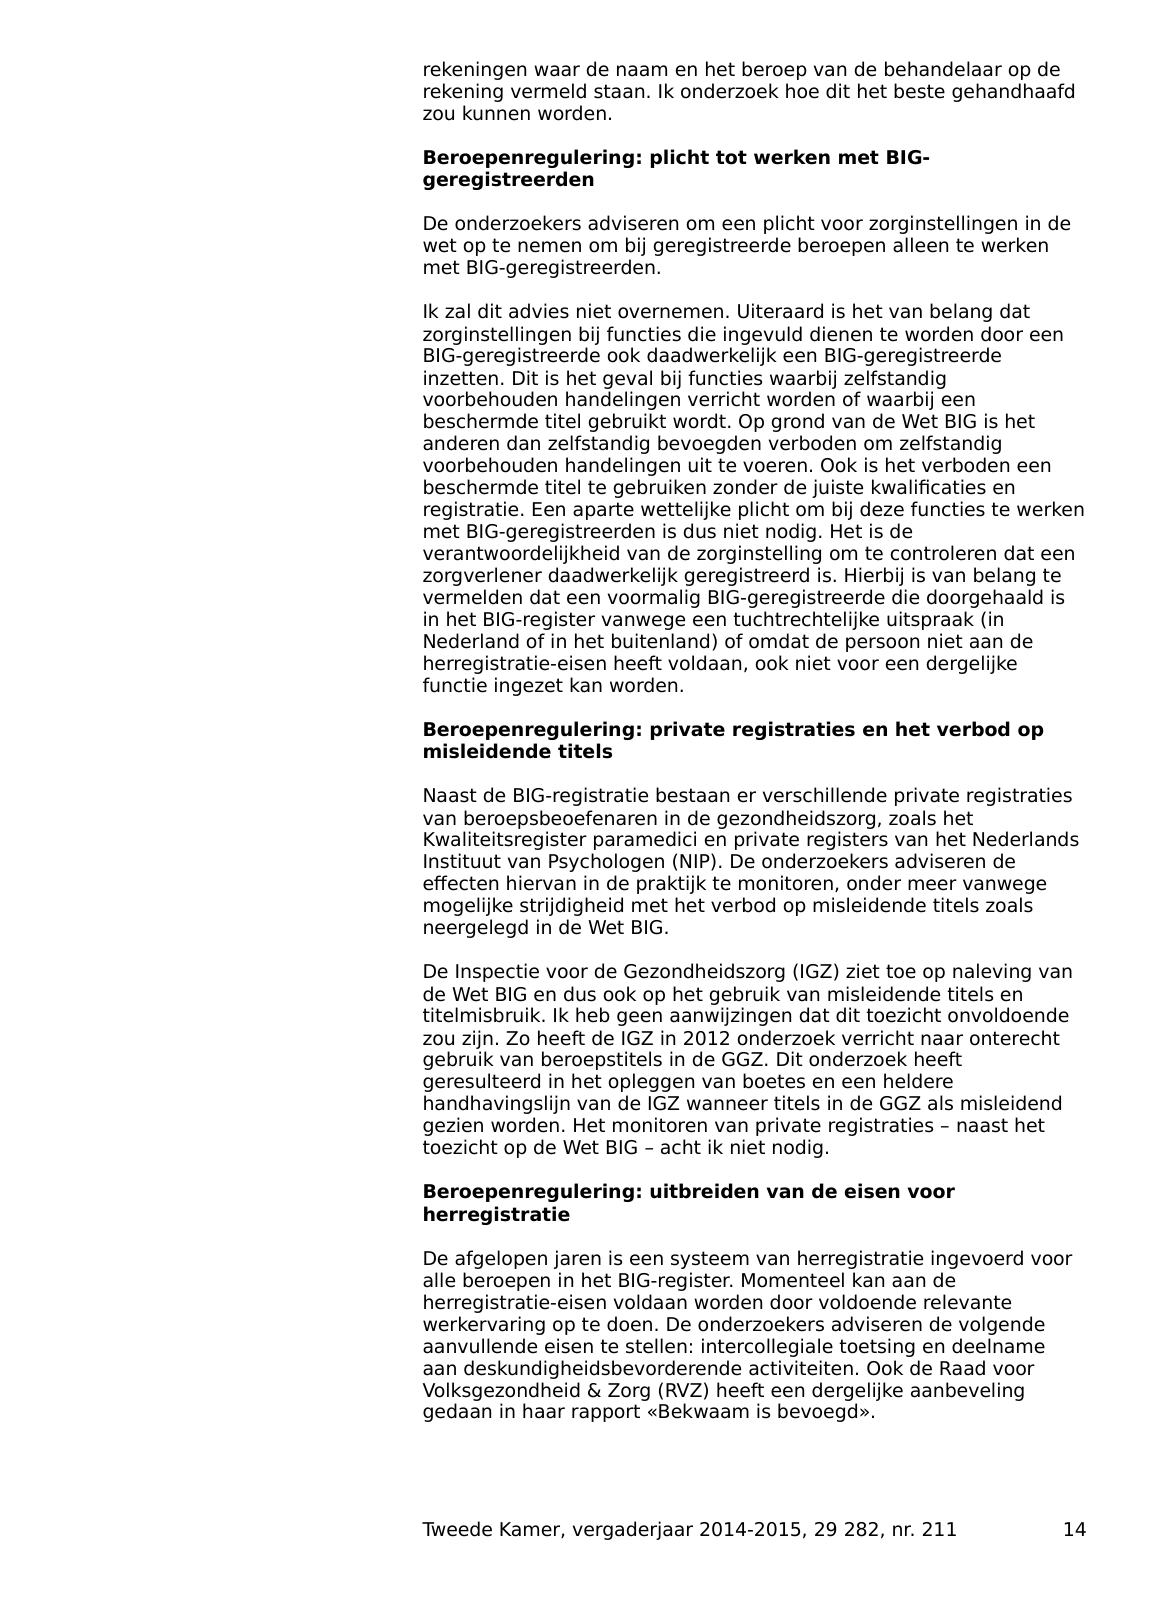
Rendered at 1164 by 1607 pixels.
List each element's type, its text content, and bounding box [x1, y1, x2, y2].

subtitle Beroepenregulering: plicht tot werken met BIG-geregistreerden [422, 147, 1087, 191]
text De onderzoekers adviseren om een plicht voor zorginstellingen in de wet op te nemen om bij geregistreerde beroepen alleen te werken met BIG-geregistreerden. [422, 213, 1087, 279]
text Ik zal dit advies niet overnemen. Uiteraard is het van belang dat zorginstellingen bij functies die ingevuld dienen te worden door een BIG-geregistreerde ook daadwerkelijk een BIG-geregistreerde inzetten. Dit is het geval bij functies waarbij zelfstandig voorbehouden handelingen verricht worden of waarbij een beschermde titel gebruikt wordt. Op grond van de Wet BIG is het anderen dan zelfstandig bevoegden verboden om zelfstandig voorbehouden handelingen uit te voeren. Ook is het verboden een beschermde titel te gebruiken zonder de juiste kwalificaties en registratie. Een aparte wettelijke plicht om bij deze functies te werken met BIG-geregistreerden is dus niet nodig. Het is de verantwoordelijkheid van de zorginstelling om te controleren dat een zorgverlener daadwerkelijk geregistreerd is. Hierbij is van belang te vermelden dat een voormalig BIG-geregistreerde die doorgehaald is in het BIG-register vanwege een tuchtrechtelijke uitspraak (in Nederland of in het buitenland) of omdat de persoon niet aan de herregistratie-eisen heeft voldaan, ook niet voor een dergelijke functie ingezet kan worden. [422, 301, 1087, 697]
text Naast de BIG-registratie bestaan er verschillende private registraties van beroepsbeoefenaren in de gezondheidszorg, zoals het Kwaliteitsregister paramedici en private registers van het Nederlands Instituut van Psychologen (NIP). De onderzoekers adviseren de effecten hiervan in de praktijk te monitoren, onder meer vanwege mogelijke strijdigheid met het verbod op misleidende titels zoals neergelegd in de Wet BIG. [422, 785, 1087, 939]
text rekeningen waar de naam en het beroep van de behandelaar op de rekening vermeld staan. Ik onderzoek hoe dit het beste gehandhaafd zou kunnen worden. [422, 59, 1087, 125]
text De Inspectie voor de Gezondheidszorg (IGZ) ziet toe op naleving van de Wet BIG en dus ook op het gebruik van misleidende titels en titelmisbruik. Ik heb geen aanwijzingen dat dit toezicht onvoldoende zou zijn. Zo heeft de IGZ in 2012 onderzoek verricht naar onterecht gebruik van beroepstitels in de GGZ. Dit onderzoek heeft geresulteerd in het opleggen van boetes en een heldere handhavingslijn van de IGZ wanneer titels in de GGZ als misleidend gezien worden. Het monitoren van private registraties – naast het toezicht op de Wet BIG – acht ik niet nodig. [422, 961, 1087, 1159]
subtitle Beroepenregulering: private registraties en het verbod op misleidende titels [422, 719, 1087, 763]
text De afgelopen jaren is een systeem van herregistratie ingevoerd voor alle beroepen in het BIG-register. Momenteel kan aan de herregistratie-eisen voldaan worden door voldoende relevante werkervaring op te doen. De onderzoekers adviseren de volgende aanvullende eisen te stellen: intercollegiale toetsing en deelname aan deskundigheidsbevorderende activiteiten. Ook de Raad voor Volksgezondheid & Zorg (RVZ) heeft een dergelijke aanbeveling gedaan in haar rapport «Bekwaam is bevoegd». [422, 1248, 1087, 1423]
subtitle Beroepenregulering: uitbreiden van de eisen voor herregistratie [422, 1181, 1087, 1225]
